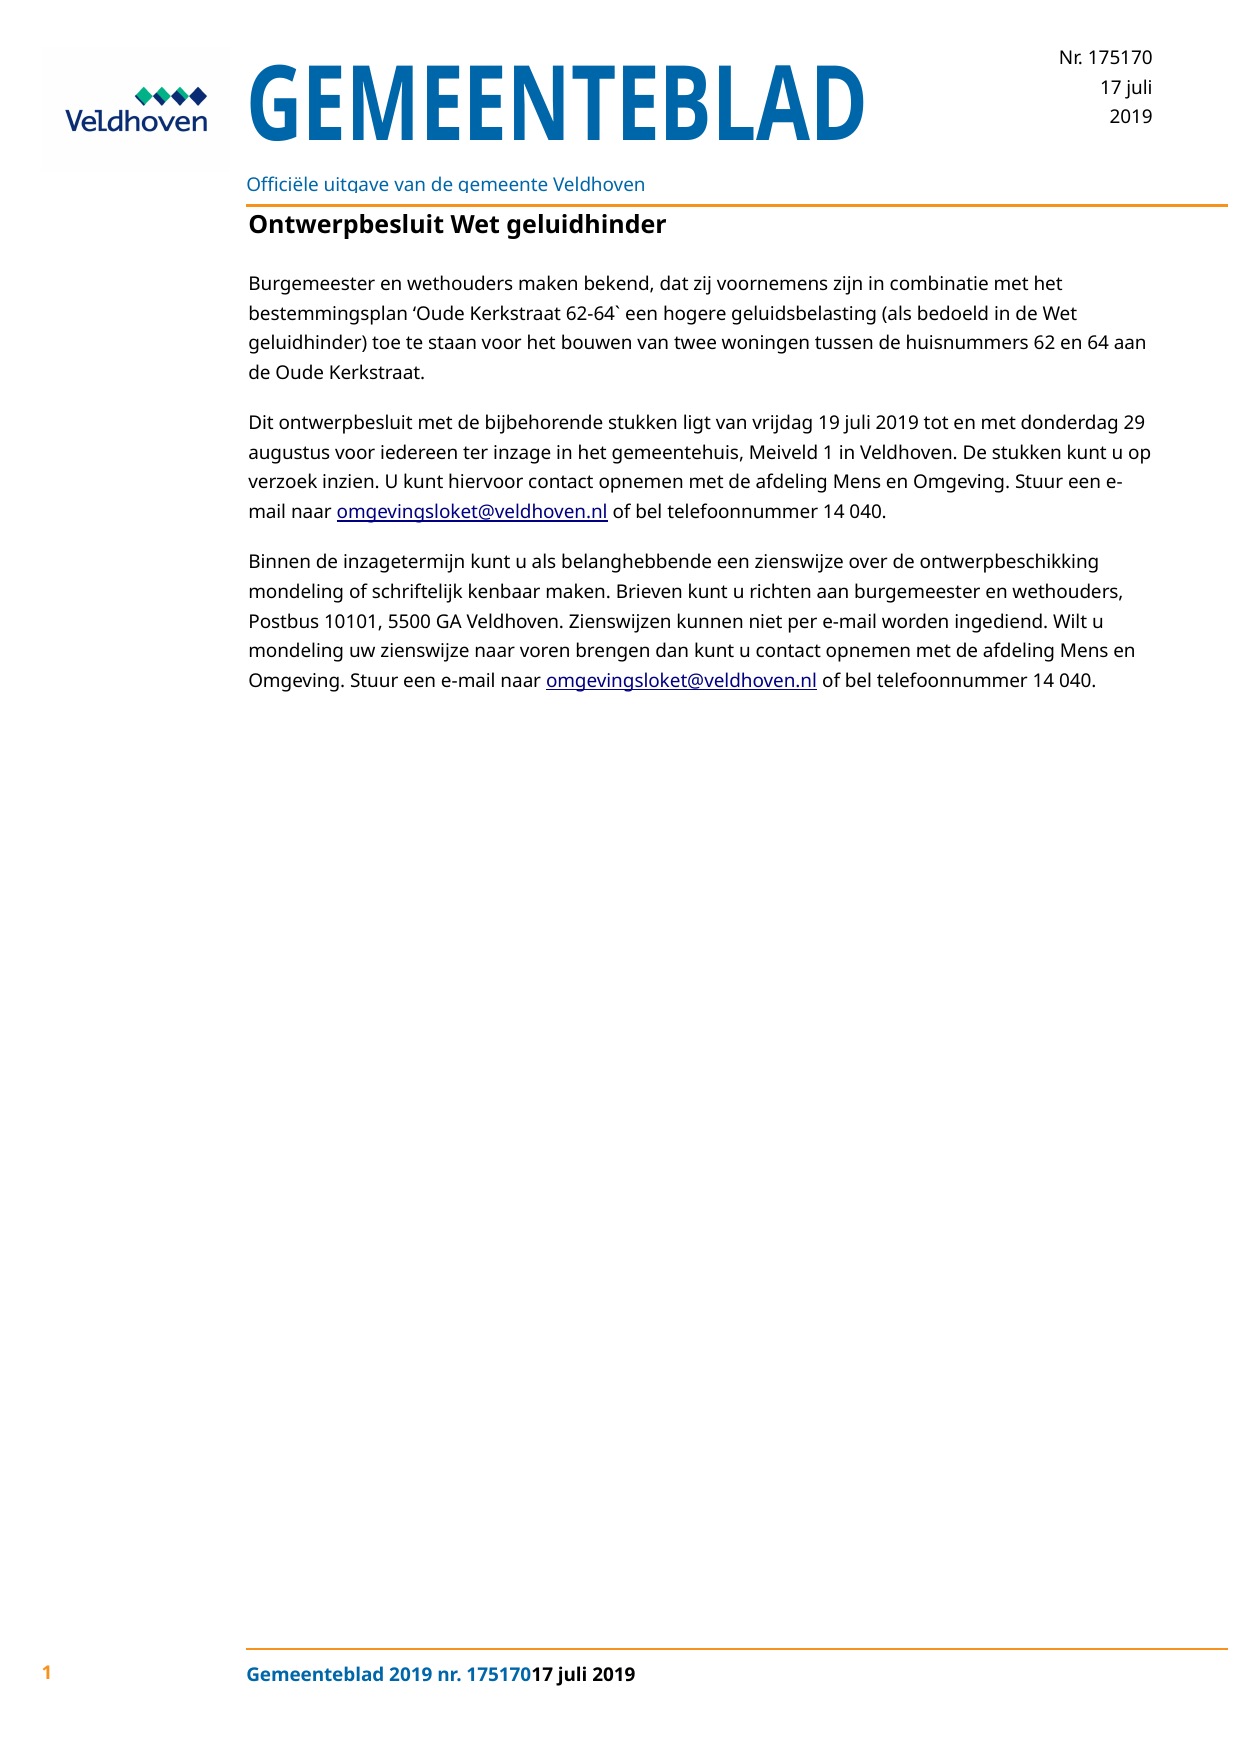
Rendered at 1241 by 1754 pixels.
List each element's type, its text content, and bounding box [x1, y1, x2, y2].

text Binnen de inzagetermijn kunt u als belanghebbende een zienswijze over de ontwerpbeschikking mondeling of schriftelijk kenbaar maken. Brieven kunt u richten aan burgemeester en wethouders, Postbus 10101, 5500 GA Veldhoven. Zienswijzen kunnen niet per e-mail worden ingediend. Wilt u mondeling uw zienswijze naar voren brengen dan kunt u contact opnemen met de afdeling Mens en Omgeving. Stuur een e-mail naar omgevingsloket@veldhoven.nl of bel telefoonnummer 14 040. [248, 549, 1152, 693]
text Dit ontwerpbesluit met de bijbehorende stukken ligt van vrijdag 19 juli 2019 tot en met donderdag 29 augustus voor iedereen ter inzage in het gemeentehuis, Meiveld 1 in Veldhoven. De stukken kunt u op verzoek inzien. U kunt hiervoor contact opnemen met de afdeling Mens en Omgeving. Stuur een e-mail naar omgevingsloket@veldhoven.nl of bel telefoonnummer 14 040. [248, 409, 1152, 524]
picture [41, 47, 231, 172]
text Ontwerpbesluit Wet geluidhinder [248, 207, 1152, 241]
text Burgemeester en wethouders maken bekend, dat zij voornemens zijn in combinatie met het bestemmingsplan ‘Oude Kerkstraat 62-64` een hogere geluidsbelasting (als bedoeld in de Wet geluidhinder) toe te staan voor het bouwen van twee woningen tussen de huisnummers 62 en 64 aan de Oude Kerkstraat. [248, 270, 1152, 385]
